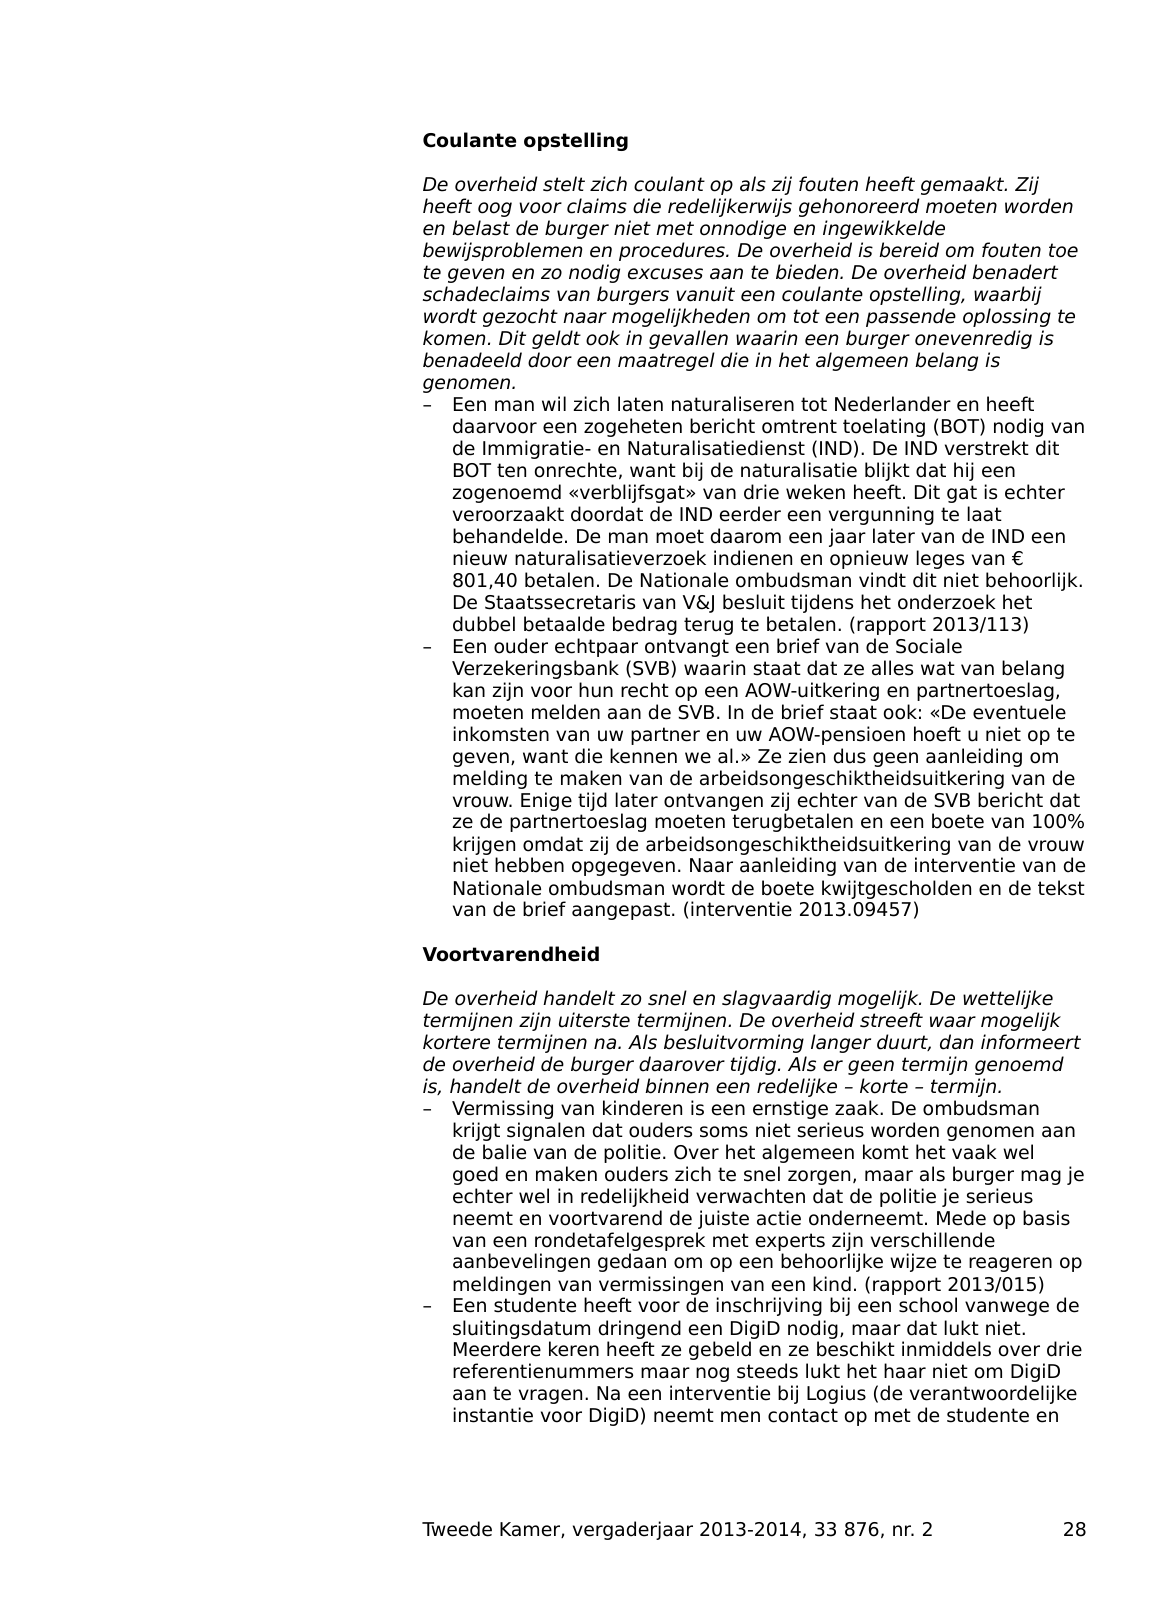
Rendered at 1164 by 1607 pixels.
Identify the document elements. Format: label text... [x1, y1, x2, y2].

text – Een ouder echtpaar ontvangt een brief van de Sociale Verzekeringsbank (SVB) waarin staat dat ze alles wat van belang kan zijn voor hun recht op een AOW-uitkering en partnertoeslag, moeten melden aan de SVB. In de brief staat ook: «De eventuele inkomsten van uw partner en uw AOW-pensioen hoeft u niet op te geven, want die kennen we al.» Ze zien dus geen aanleiding om melding te maken van de arbeidsongeschiktheidsuitkering van de vrouw. Enige tijd later ontvangen zij echter van de SVB bericht dat ze de partnertoeslag moeten terugbetalen en een boete van 100% krijgen omdat zij de arbeidsongeschiktheidsuitkering van de vrouw niet hebben opgegeven. Naar aanleiding van de interventie van de Nationale ombudsman wordt de boete kwijtgescholden en de tekst van de brief aangepast. (interventie 2013.09457) [422, 636, 1087, 921]
text De overheid stelt zich coulant op als zij fouten heeft gemaakt. Zij heeft oog voor claims die redelijkerwijs gehonoreerd moeten worden en belast de burger niet met onnodige en ingewikkelde bewijsproblemen en procedures. De overheid is bereid om fouten toe te geven en zo nodig excuses aan te bieden. De overheid benadert schadeclaims van burgers vanuit een coulante opstelling, waarbij wordt gezocht naar mogelijkheden om tot een passende oplossing te komen. Dit geldt ook in gevallen waarin een burger onevenredig is benadeeld door een maatregel die in het algemeen belang is genomen. [422, 174, 1087, 394]
text – Vermissing van kinderen is een ernstige zaak. De ombudsman krijgt signalen dat ouders soms niet serieus worden genomen aan de balie van de politie. Over het algemeen komt het vaak wel goed en maken ouders zich te snel zorgen, maar als burger mag je echter wel in redelijkheid verwachten dat de politie je serieus neemt en voortvarend de juiste actie onderneemt. Mede op basis van een rondetafelgesprek met experts zijn verschillende aanbevelingen gedaan om op een behoorlijke wijze te reageren op meldingen van vermissingen van een kind. (rapport 2013/015) [422, 1098, 1087, 1295]
text – Een man wil zich laten naturaliseren tot Nederlander en heeft daarvoor een zogeheten bericht omtrent toelating (BOT) nodig van de Immigratie- en Naturalisatiedienst (IND). De IND verstrekt dit BOT ten onrechte, want bij de naturalisatie blijkt dat hij een zogenoemd «verblijfsgat» van drie weken heeft. Dit gat is echter veroorzaakt doordat de IND eerder een vergunning te laat behandelde. De man moet daarom een jaar later van de IND een nieuw naturalisatieverzoek indienen en opnieuw leges van € 801,40 betalen. De Nationale ombudsman vindt dit niet behoorlijk. De Staatssecretaris van V&J besluit tijdens het onderzoek het dubbel betaalde bedrag terug te betalen. (rapport 2013/113) [422, 394, 1087, 636]
subtitle Voortvarendheid [422, 943, 1087, 966]
text – Een studente heeft voor de inschrijving bij een school vanwege de sluitingsdatum dringend een DigiD nodig, maar dat lukt niet. Meerdere keren heeft ze gebeld en ze beschikt inmiddels over drie referentienummers maar nog steeds lukt het haar niet om DigiD aan te vragen. Na een interventie bij Logius (de verantwoordelijke instantie voor DigiD) neemt men contact op met de studente en [422, 1295, 1087, 1427]
text De overheid handelt zo snel en slagvaardig mogelijk. De wettelijke termijnen zijn uiterste termijnen. De overheid streeft waar mogelijk kortere termijnen na. Als besluitvorming langer duurt, dan informeert de overheid de burger daarover tijdig. Als er geen termijn genoemd is, handelt de overheid binnen een redelijke – korte – termijn. [422, 988, 1087, 1098]
subtitle Coulante opstelling [422, 130, 1087, 152]
